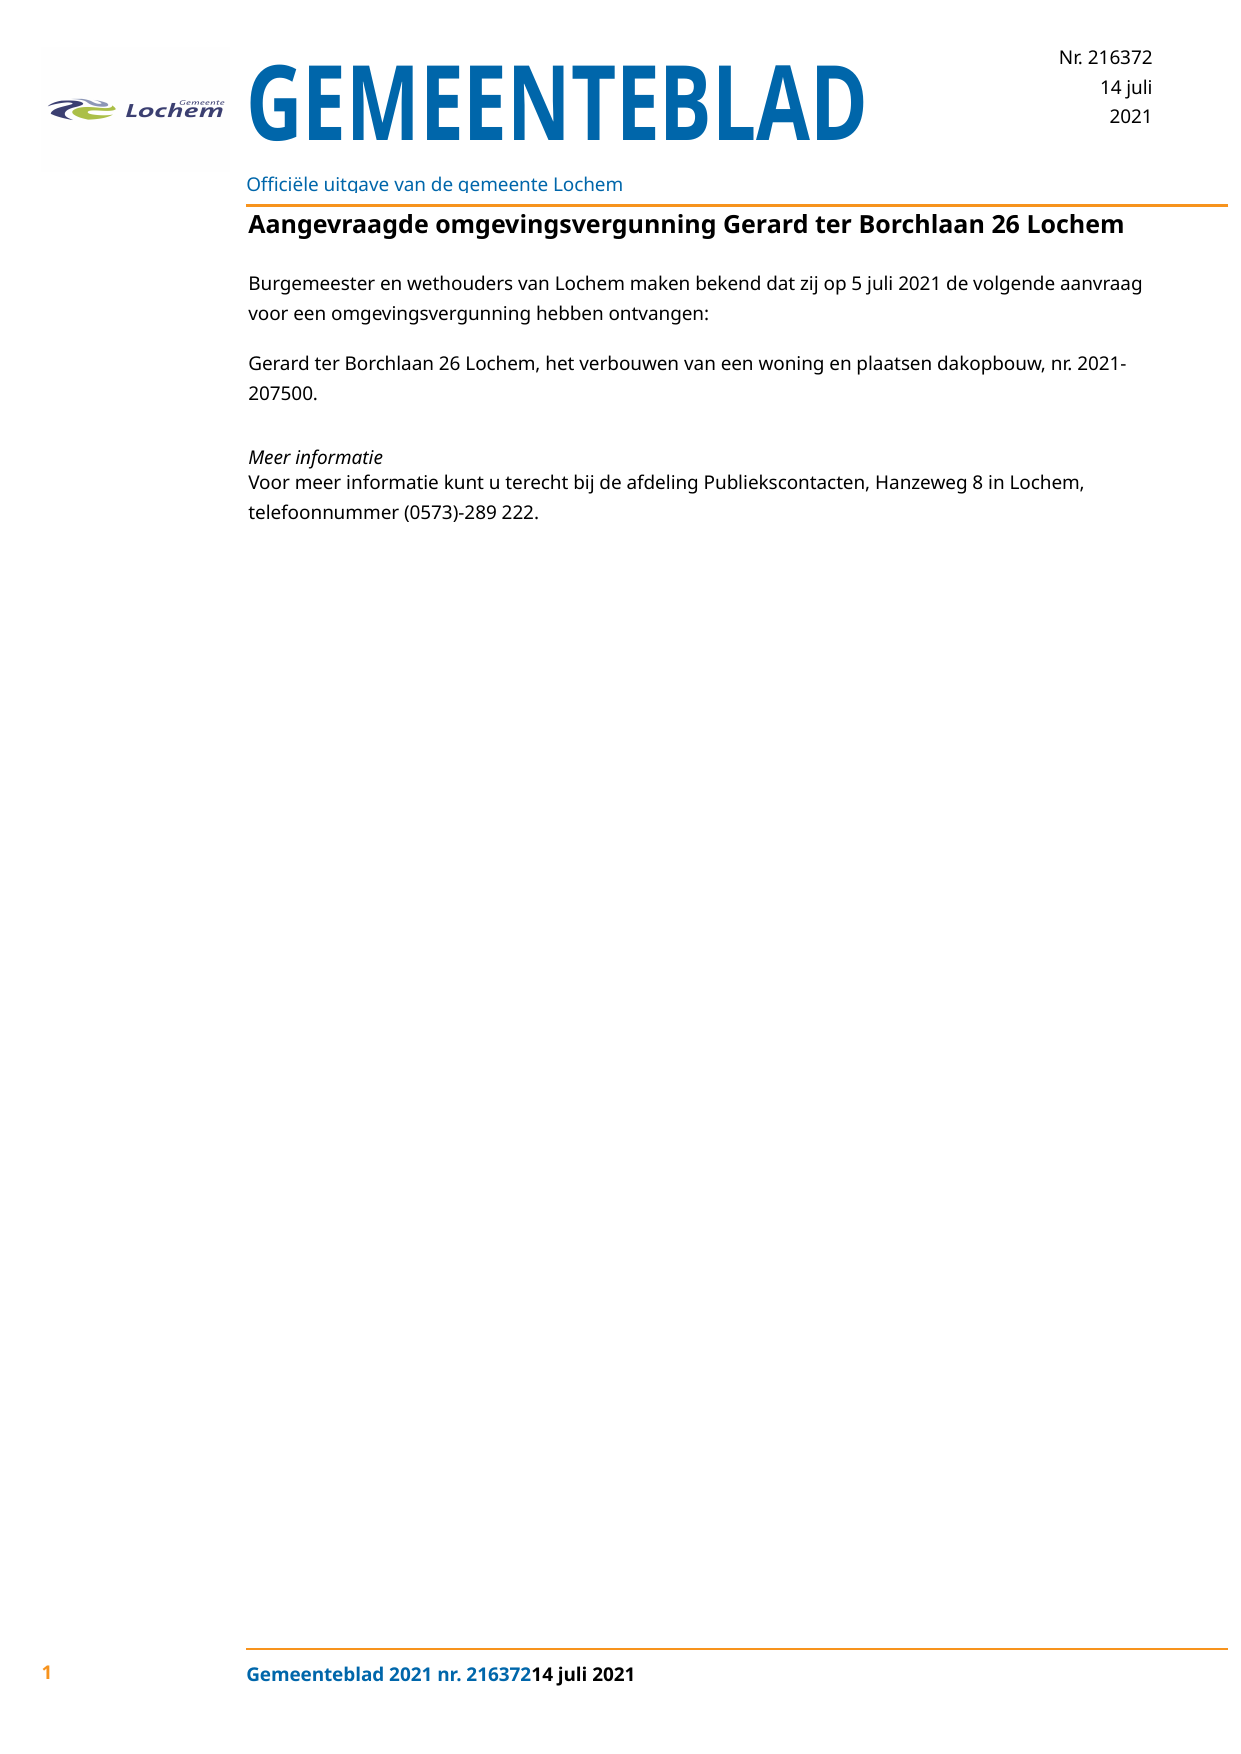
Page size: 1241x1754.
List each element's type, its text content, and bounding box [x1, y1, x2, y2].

text Meer informatie [248, 444, 1152, 469]
text Voor meer informatie kunt u terecht bij de afdeling Publiekscontacten, Hanzeweg 8 in Lochem, telefoonnummer (0573)-289 222. [248, 469, 1152, 525]
picture [41, 47, 231, 172]
text Gerard ter Borchlaan 26 Lochem, het verbouwen van een woning en plaatsen dakopbouw, nr. 2021-207500. [248, 350, 1152, 406]
text Burgemeester en wethouders van Lochem maken bekend dat zij op 5 juli 2021 de volgende aanvraag voor een omgevingsvergunning hebben ontvangen: [248, 270, 1152, 326]
text Aangevraagde omgevingsvergunning Gerard ter Borchlaan 26 Lochem [248, 207, 1152, 241]
